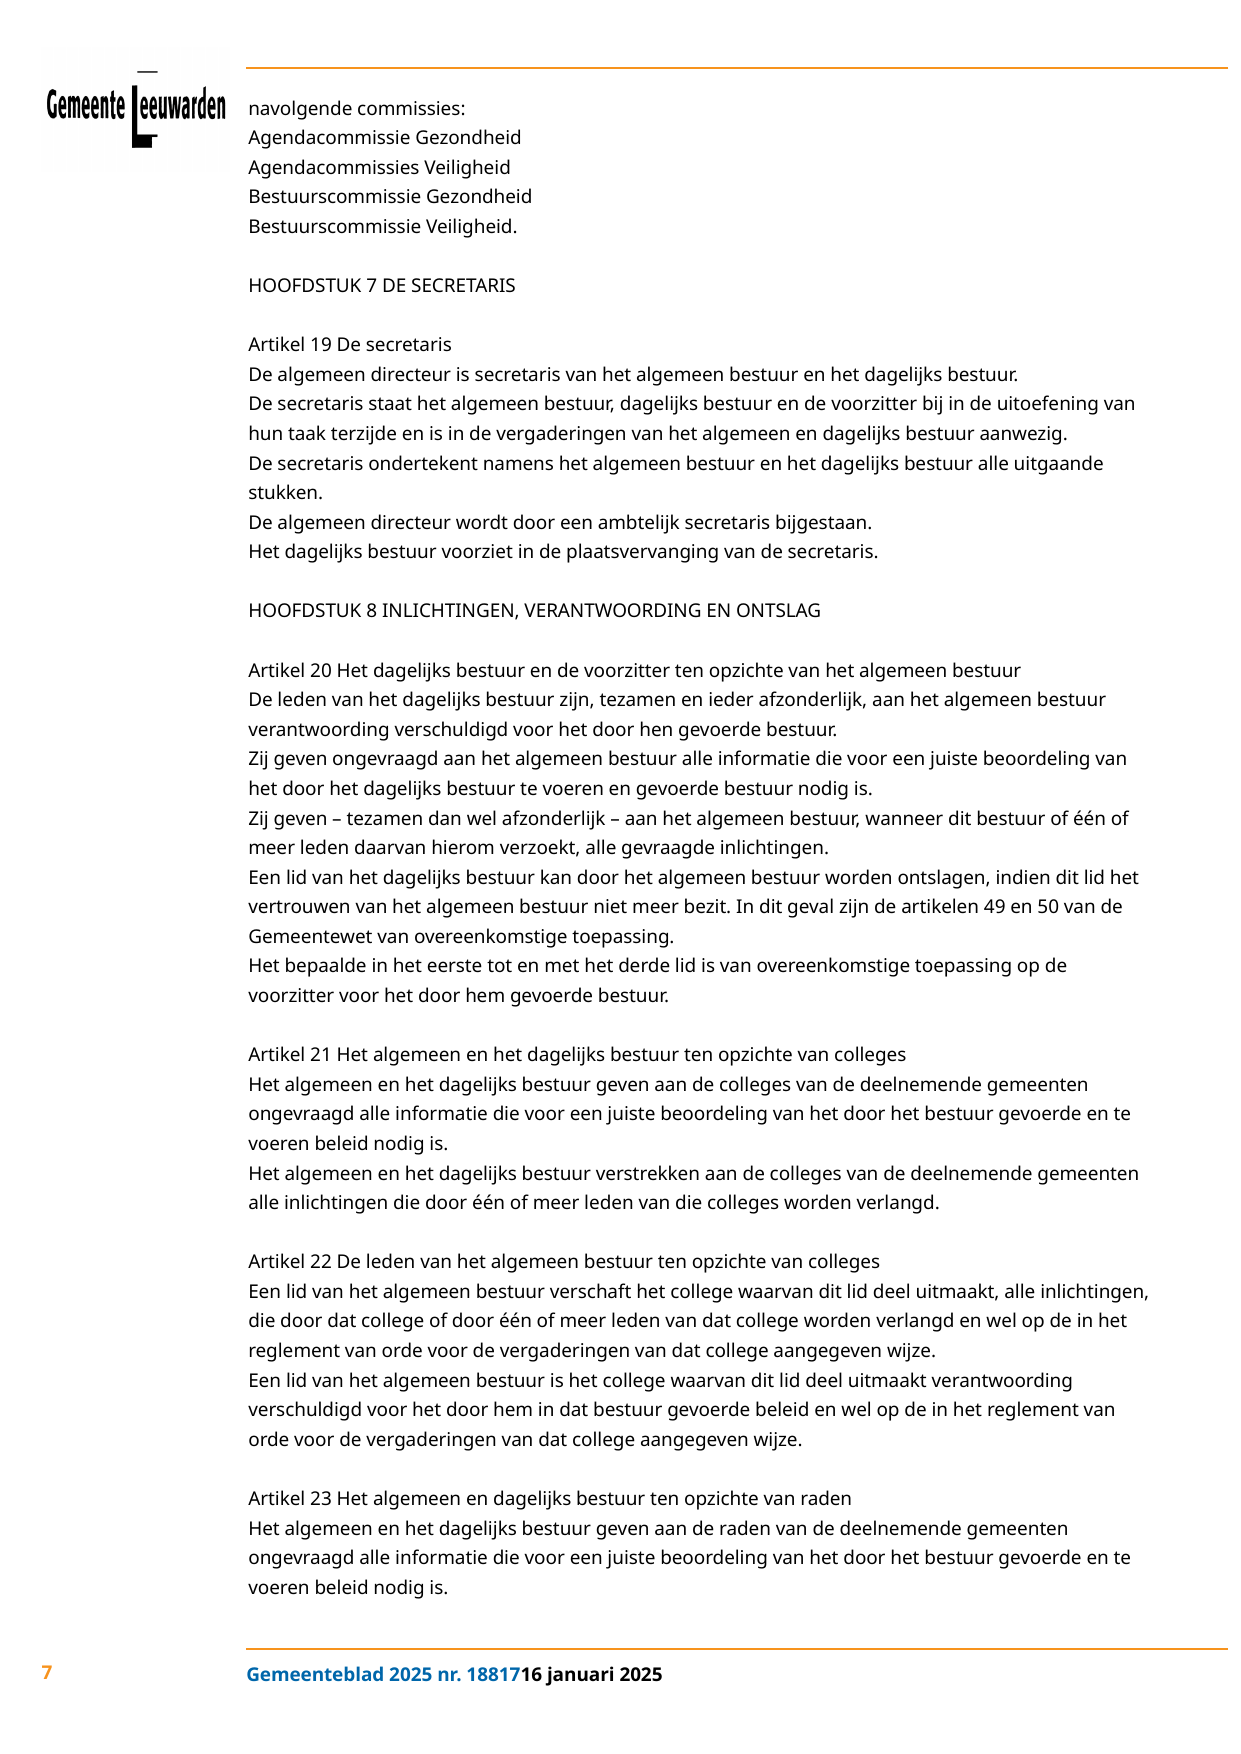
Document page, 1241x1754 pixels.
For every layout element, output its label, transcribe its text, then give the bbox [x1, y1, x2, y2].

text Agendacommissie Gezondheid [248, 124, 1152, 150]
text Een lid van het algemeen bestuur verschaft het college waarvan dit lid deel uitmaakt, alle inlichtingen, die door dat college of door één of meer leden van dat college worden verlangd en wel op de in het reglement van orde voor de vergaderingen van dat college aangegeven wijze. [248, 1278, 1152, 1363]
text De algemeen directeur wordt door een ambtelijk secretaris bijgestaan. [248, 509, 1152, 535]
text Artikel 20 Het dagelijks bestuur en de voorzitter ten opzichte van het algemeen bestuur [248, 657, 1152, 683]
text De secretaris ondertekent namens het algemeen bestuur en het dagelijks bestuur alle uitgaande stukken. [248, 450, 1152, 505]
text Zij geven ongevraagd aan het algemeen bestuur alle informatie die voor een juiste beoordeling van het door het dagelijks bestuur te voeren en gevoerde bestuur nodig is. [248, 746, 1152, 801]
text Het algemeen en het dagelijks bestuur geven aan de colleges van de deelnemende gemeenten ongevraagd alle informatie die voor een juiste beoordeling van het door het bestuur gevoerde en te voeren beleid nodig is. [248, 1071, 1152, 1156]
text HOOFDSTUK 7 DE SECRETARIS [248, 272, 1152, 298]
text Het bepaalde in het eerste tot en met het derde lid is van overeenkomstige toepassing op de voorzitter voor het door hem gevoerde bestuur. [248, 953, 1152, 1008]
text Het algemeen en het dagelijks bestuur verstrekken aan de colleges van de deelnemende gemeenten alle inlichtingen die door één of meer leden van die colleges worden verlangd. [248, 1160, 1152, 1215]
text Het dagelijks bestuur voorziet in de plaatsvervanging van de secretaris. [248, 538, 1152, 564]
text Agendacommissies Veiligheid [248, 154, 1152, 180]
text Bestuurscommissie Gezondheid [248, 183, 1152, 209]
text De algemeen directeur is secretaris van het algemeen bestuur en het dagelijks bestuur. [248, 361, 1152, 387]
text Artikel 22 De leden van het algemeen bestuur ten opzichte van colleges [248, 1248, 1152, 1274]
text navolgende commissies: [248, 95, 1152, 121]
text De leden van het dagelijks bestuur zijn, tezamen en ieder afzonderlijk, aan het algemeen bestuur verantwoording verschuldigd voor het door hen gevoerde bestuur. [248, 686, 1152, 742]
text De secretaris staat het algemeen bestuur, dagelijks bestuur en de voorzitter bij in de uitoefening van hun taak terzijde en is in de vergaderingen van het algemeen en dagelijks bestuur aanwezig. [248, 391, 1152, 446]
text Het algemeen en het dagelijks bestuur geven aan de raden van de deelnemende gemeenten ongevraagd alle informatie die voor een juiste beoordeling van het door het bestuur gevoerde en te voeren beleid nodig is. [248, 1515, 1152, 1600]
text Artikel 23 Het algemeen en dagelijks bestuur ten opzichte van raden [248, 1485, 1152, 1511]
text Een lid van het dagelijks bestuur kan door het algemeen bestuur worden ontslagen, indien dit lid het vertrouwen van het algemeen bestuur niet meer bezit. In dit geval zijn de artikelen 49 en 50 van de Gemeentewet van overeenkomstige toepassing. [248, 864, 1152, 949]
text Artikel 19 De secretaris [248, 331, 1152, 357]
text Een lid van het algemeen bestuur is het college waarvan dit lid deel uitmaakt verantwoording verschuldigd voor het door hem in dat bestuur gevoerde beleid en wel op de in het reglement van orde voor de vergaderingen van dat college aangegeven wijze. [248, 1367, 1152, 1452]
text Bestuurscommissie Veiligheid. [248, 213, 1152, 239]
picture [41, 47, 231, 172]
text Zij geven – tezamen dan wel afzonderlijk – aan het algemeen bestuur, wanneer dit bestuur of één of meer leden daarvan hierom verzoekt, alle gevraagde inlichtingen. [248, 805, 1152, 860]
text HOOFDSTUK 8 INLICHTINGEN, VERANTWOORDING EN ONTSLAG [248, 598, 1152, 623]
text Artikel 21 Het algemeen en het dagelijks bestuur ten opzichte van colleges [248, 1041, 1152, 1067]
